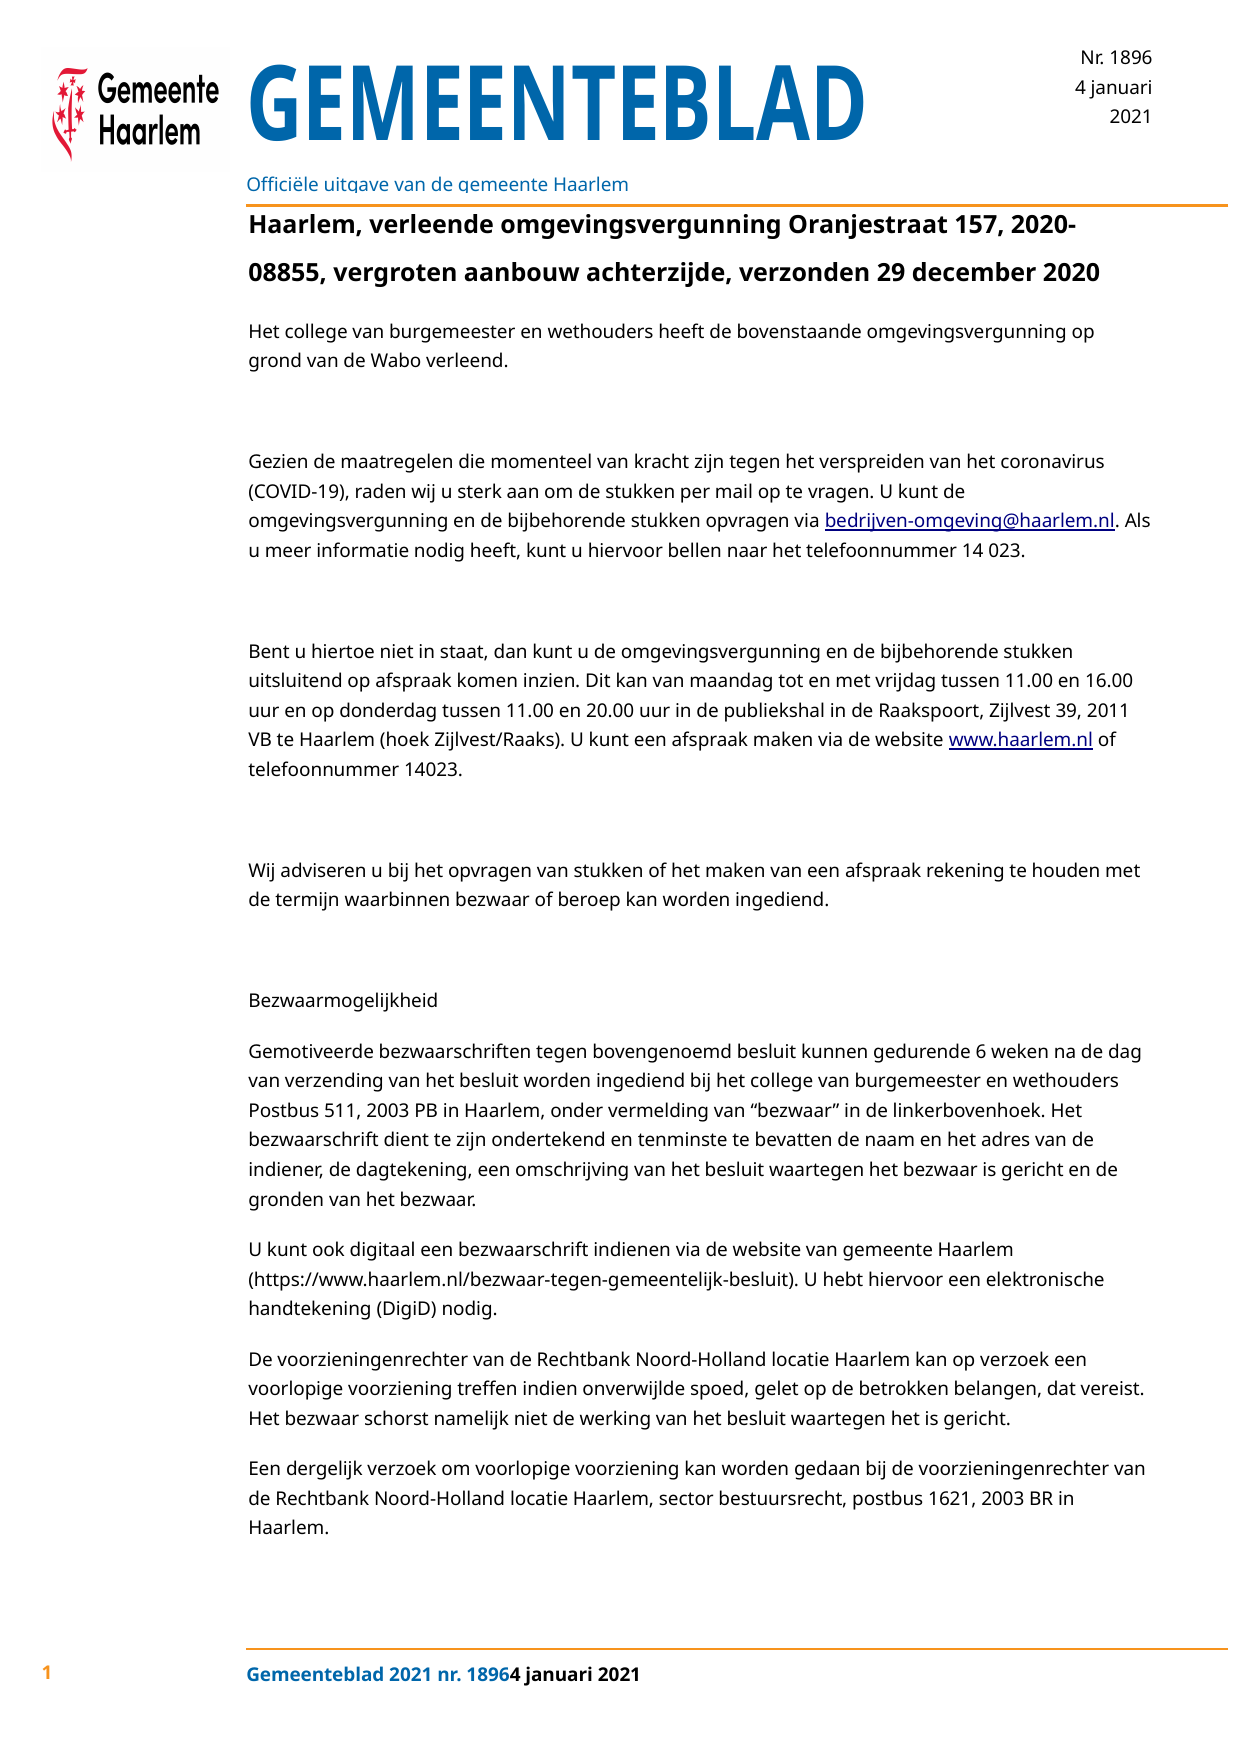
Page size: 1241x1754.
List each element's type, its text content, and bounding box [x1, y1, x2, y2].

text Het college van burgemeester en wethouders heeft de bovenstaande omgevingsvergunning op grond van de Wabo verleend. [248, 318, 1152, 373]
text Bent u hiertoe niet in staat, dan kunt u de omgevingsvergunning en de bijbehorende stukken uitsluitend op afspraak komen inzien. Dit kan van maandag tot en met vrijdag tussen 11.00 en 16.00 uur en op donderdag tussen 11.00 en 20.00 uur in de publiekshal in de Raakspoort, Zijlvest 39, 2011 VB te Haarlem (hoek Zijlvest/Raaks). U kunt een afspraak maken via de website www.haarlem.nl of telefoonnummer 14023. [248, 638, 1152, 782]
text Gemotiveerde bezwaarschriften tegen bovengenoemd besluit kunnen gedurende 6 weken na de dag van verzending van het besluit worden ingediend bij het college van burgemeester en wethouders Postbus 511, 2003 PB in Haarlem, onder vermelding van “bezwaar” in de linkerbovenhoek. Het bezwaarschrift dient te zijn ondertekend en tenminste te bevatten de naam en het adres van de indiener, de dagtekening, een omschrijving van het besluit waartegen het bezwaar is gericht en de gronden van het bezwaar. [248, 1038, 1152, 1212]
text De voorzieningenrechter van de Rechtbank Noord-Holland locatie Haarlem kan op verzoek een voorlopige voorziening treffen indien onverwijlde spoed, gelet op de betrokken belangen, dat vereist. Het bezwaar schorst namelijk niet de werking van het besluit waartegen het is gericht. [248, 1346, 1152, 1431]
text Haarlem, verleende omgevingsvergunning Oranjestraat 157, 2020-08855, vergroten aanbouw achterzijde, verzonden 29 december 2020 [248, 207, 1152, 288]
text Een dergelijk verzoek om voorlopige voorziening kan worden gedaan bij de voorzieningenrechter van de Rechtbank Noord-Holland locatie Haarlem, sector bestuursrecht, postbus 1621, 2003 BR in Haarlem. [248, 1455, 1152, 1540]
text U kunt ook digitaal een bezwaarschrift indienen via de website van gemeente Haarlem (https://www.haarlem.nl/bezwaar-tegen-gemeentelijk-besluit). U hebt hiervoor een elektronische handtekening (DigiD) nodig. [248, 1236, 1152, 1321]
text Wij adviseren u bij het opvragen van stukken of het maken van een afspraak rekening te houden met de termijn waarbinnen bezwaar of beroep kan worden ingediend. [248, 857, 1152, 912]
picture [41, 47, 231, 172]
text Bezwaarmogelijkheid [248, 987, 1152, 1013]
text Gezien de maatregelen die momenteel van kracht zijn tegen het verspreiden van het coronavirus (COVID-19), raden wij u sterk aan om de stukken per mail op te vragen. U kunt de omgevingsvergunning en de bijbehorende stukken opvragen via bedrijven-omgeving@haarlem.nl. Als u meer informatie nodig heeft, kunt u hiervoor bellen naar het telefoonnummer 14 023. [248, 448, 1152, 563]
